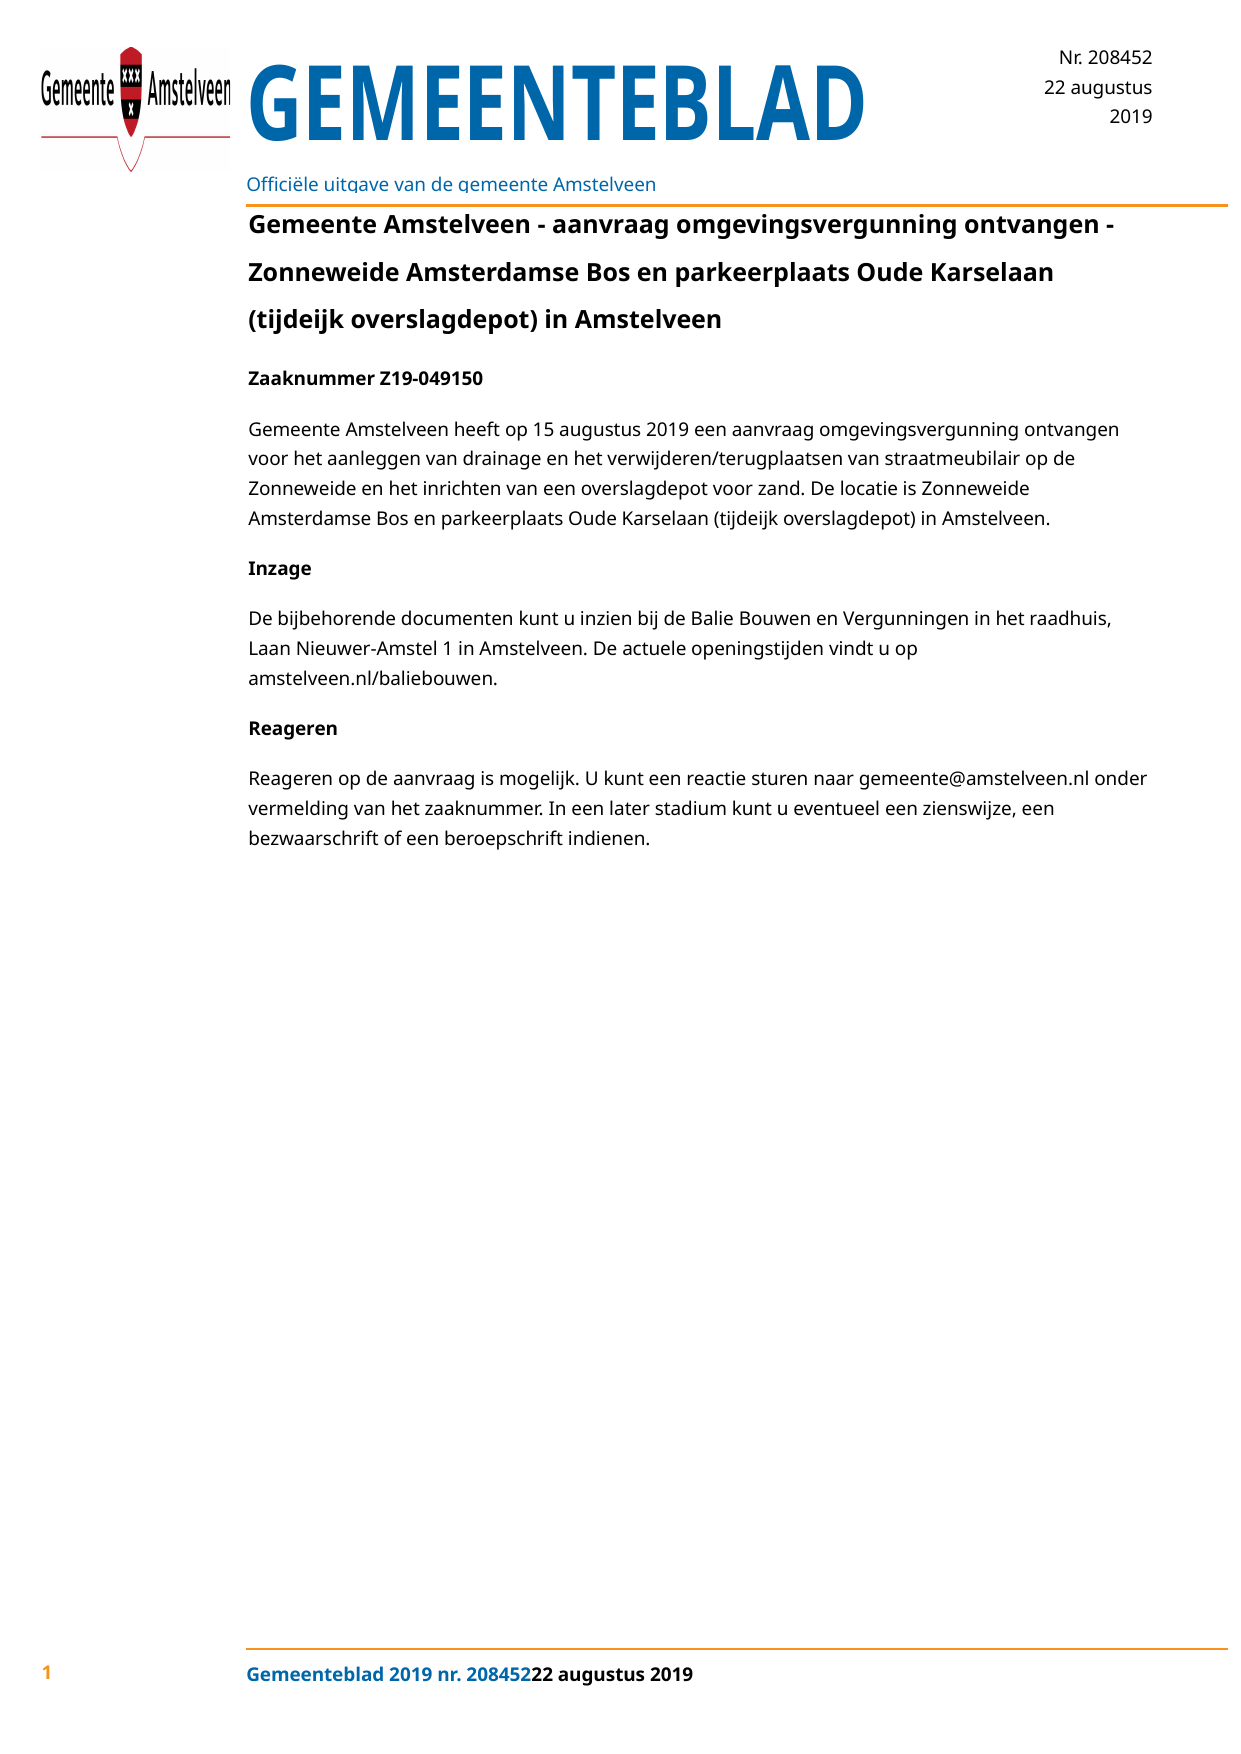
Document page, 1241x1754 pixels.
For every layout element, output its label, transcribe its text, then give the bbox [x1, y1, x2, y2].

text Reageren [248, 715, 1152, 741]
text Inzage [248, 555, 1152, 581]
text Reageren op de aanvraag is mogelijk. U kunt een reactie sturen naar gemeente@amstelveen.nl onder vermelding van het zaaknummer. In een later stadium kunt u eventueel een zienswijze, een bezwaarschrift of een beroepschrift indienen. [248, 766, 1152, 850]
text Zaaknummer Z19-049150 [248, 366, 1152, 391]
text De bijbehorende documenten kunt u inzien bij de Balie Bouwen en Vergunningen in het raadhuis, Laan Nieuwer-Amstel 1 in Amstelveen. De actuele openingstijden vindt u op amstelveen.nl/baliebouwen. [248, 606, 1152, 690]
picture [41, 47, 231, 172]
text Gemeente Amstelveen - aanvraag omgevingsvergunning ontvangen - Zonneweide Amsterdamse Bos en parkeerplaats Oude Karselaan (tijdeijk overslagdepot) in Amstelveen [248, 207, 1152, 336]
text Gemeente Amstelveen heeft op 15 augustus 2019 een aanvraag omgevingsvergunning ontvangen voor het aanleggen van drainage en het verwijderen/terugplaatsen van straatmeubilair op de Zonneweide en het inrichten van een overslagdepot voor zand. De locatie is Zonneweide Amsterdamse Bos en parkeerplaats Oude Karselaan (tijdeijk overslagdepot) in Amstelveen. [248, 416, 1152, 530]
